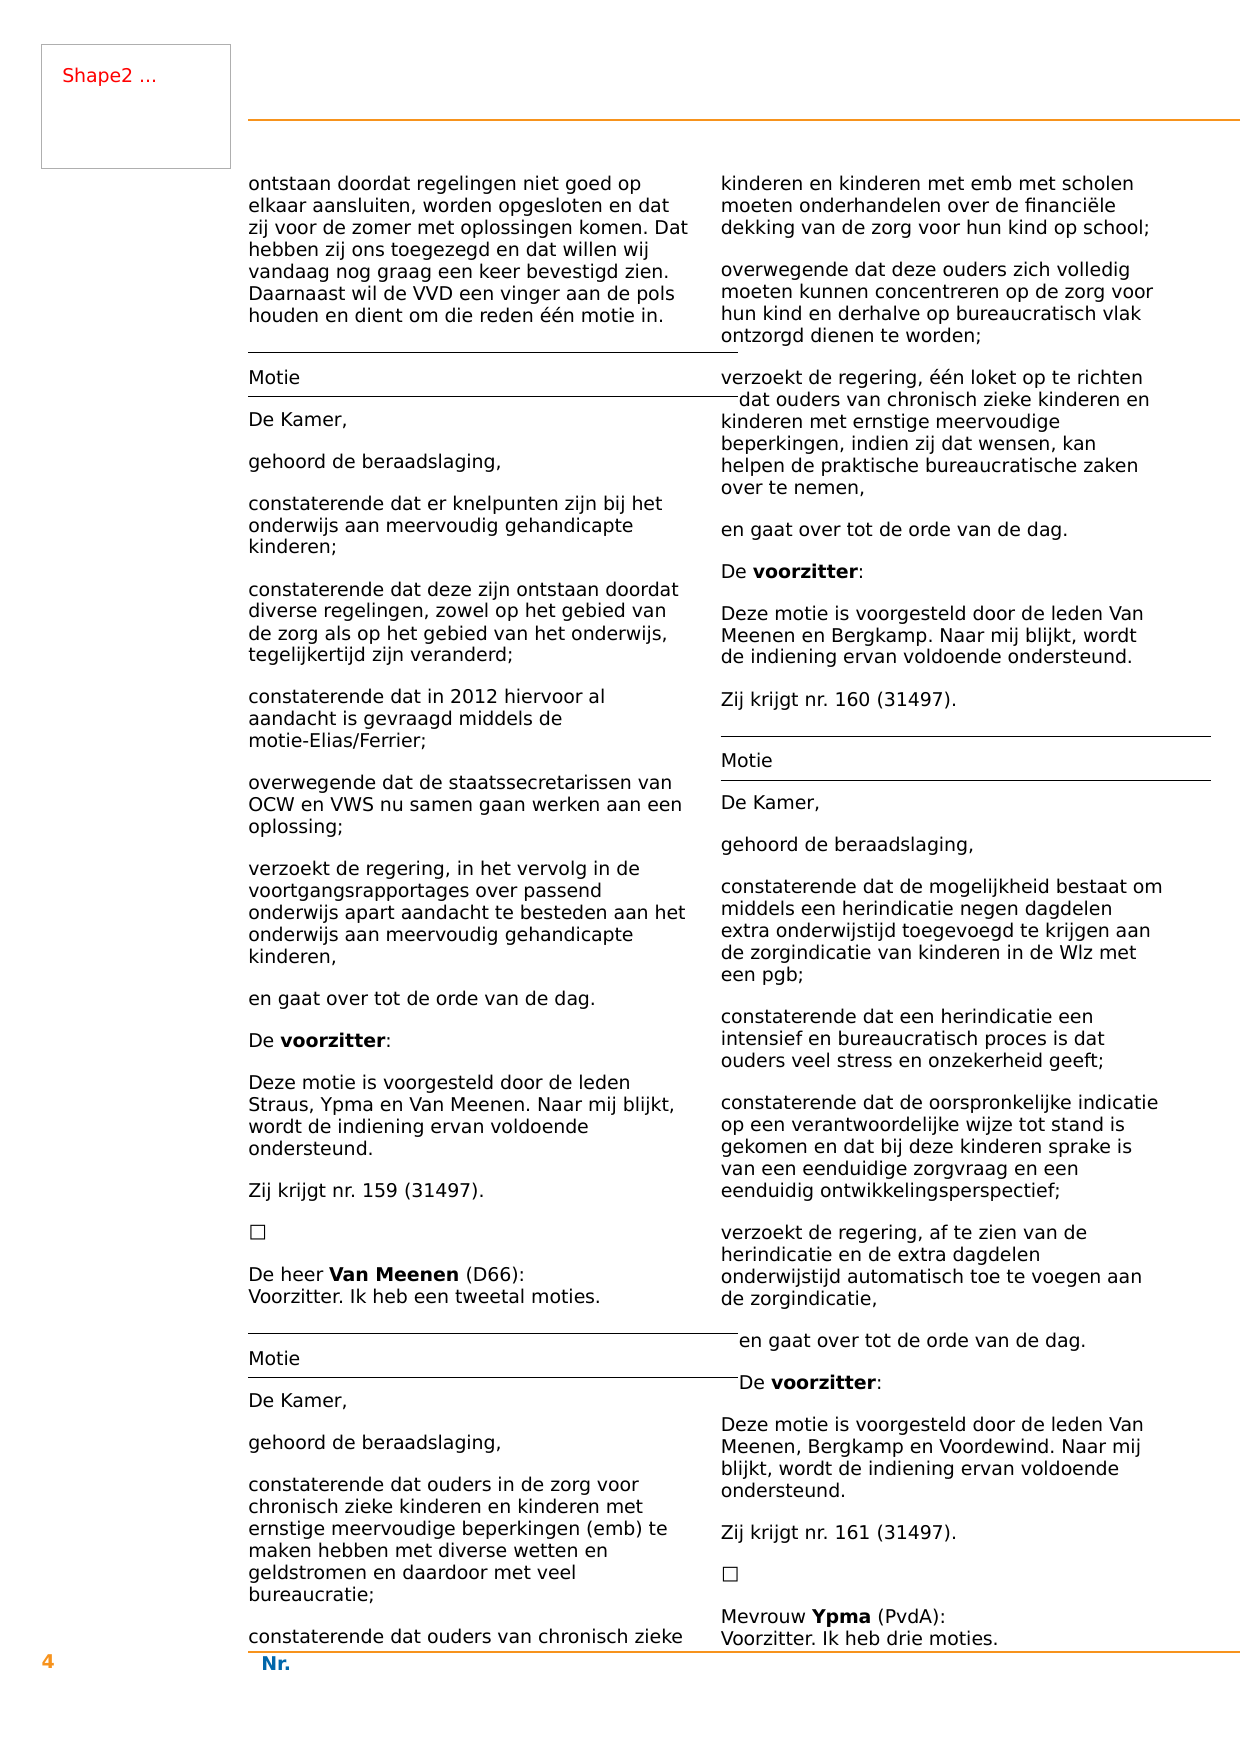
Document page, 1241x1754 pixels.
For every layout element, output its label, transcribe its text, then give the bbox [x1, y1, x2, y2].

text Motie [248, 367, 691, 388]
text Motie [721, 750, 1163, 772]
text ⬜ [721, 1564, 1163, 1586]
text De heer Van Meenen (D66): [248, 1264, 691, 1286]
text De voorzitter: [721, 1372, 1163, 1394]
text constaterende dat in 2012 hiervoor al aandacht is gevraagd middels de motie-Elias/Ferrier; [248, 686, 691, 752]
text ⬜ [248, 1222, 691, 1244]
text kinderen en kinderen met emb met scholen moeten onderhandelen over de financiële dekking van de zorg voor hun kind op school; [721, 173, 1163, 239]
text Mevrouw Ypma (PvdA): [721, 1606, 1163, 1628]
text Daarnaast wil de VVD een vinger aan de pols houden en dient om die reden één motie in. [248, 283, 691, 327]
text Motie [248, 1348, 691, 1370]
text overwegende dat deze ouders zich volledig moeten kunnen concentreren op de zorg voor hun kind en derhalve op bureaucratisch vlak ontzorgd dienen te worden; [721, 259, 1163, 347]
text Zij krijgt nr. 159 (31497). [248, 1180, 691, 1202]
text De voorzitter: [721, 561, 1163, 582]
text en gaat over tot de orde van de dag. [721, 518, 1163, 541]
text overwegende dat de staatssecretarissen van OCW en VWS nu samen gaan werken aan een oplossing; [248, 772, 691, 838]
text ontstaan doordat regelingen niet goed op elkaar aansluiten, worden opgesloten en dat zij voor de zomer met oplossingen komen. Dat hebben zij ons toegezegd en dat willen wij vandaag nog graag een keer bevestigd zien. [248, 173, 691, 283]
text constaterende dat ouders in de zorg voor chronisch zieke kinderen en kinderen met ernstige meervoudige beperkingen (emb) te maken hebben met diverse wetten en geldstromen en daardoor met veel bureaucratie; [248, 1474, 691, 1606]
text gehoord de beraadslaging, [248, 1432, 691, 1454]
text en gaat over tot de orde van de dag. [721, 1330, 1163, 1352]
text gehoord de beraadslaging, [721, 834, 1163, 856]
text De Kamer, [721, 792, 1163, 814]
text verzoekt de regering, af te zien van de herindicatie en de extra dagdelen onderwijstijd automatisch toe te voegen aan de zorgindicatie, [721, 1222, 1163, 1310]
text Deze motie is voorgesteld door de leden Van Meenen en Bergkamp. Naar mij blijkt, wordt de indiening ervan voldoende ondersteund. [721, 602, 1163, 668]
text Voorzitter. Ik heb drie moties. [721, 1628, 1163, 1650]
text Deze motie is voorgesteld door de leden Straus, Ypma en Van Meenen. Naar mij blijkt, wordt de indiening ervan voldoende ondersteund. [248, 1072, 691, 1160]
text De Kamer, [248, 1390, 691, 1412]
text constaterende dat de oorspronkelijke indicatie op een verantwoordelijke wijze tot stand is gekomen en dat bij deze kinderen sprake is van een eenduidige zorgvraag en een eenduidig ontwikkelingsperspectief; [721, 1092, 1163, 1202]
text constaterende dat een herindicatie een intensief en bureaucratisch proces is dat ouders veel stress en onzekerheid geeft; [721, 1006, 1163, 1072]
text en gaat over tot de orde van de dag. [248, 988, 691, 1010]
text constaterende dat deze zijn ontstaan doordat diverse regelingen, zowel op het gebied van de zorg als op het gebied van het onderwijs, tegelijkertijd zijn veranderd; [248, 578, 691, 666]
text Zij krijgt nr. 161 (31497). [721, 1522, 1163, 1544]
text verzoekt de regering, één loket op te richten dat ouders van chronisch zieke kinderen en kinderen met ernstige meervoudige beperkingen, indien zij dat wensen, kan helpen de praktische bureaucratische zaken over te nemen, [721, 367, 1163, 498]
text verzoekt de regering, in het vervolg in de voortgangsrapportages over passend onderwijs apart aandacht te besteden aan het onderwijs aan meervoudig gehandicapte kinderen, [248, 858, 691, 968]
text constaterende dat de mogelijkheid bestaat om middels een herindicatie negen dagdelen extra onderwijstijd toegevoegd te krijgen aan de zorgindicatie van kinderen in de Wlz met een pgb; [721, 876, 1163, 986]
text Zij krijgt nr. 160 (31497). [721, 688, 1163, 710]
text constaterende dat er knelpunten zijn bij het onderwijs aan meervoudig gehandicapte kinderen; [248, 492, 691, 558]
text constaterende dat ouders van chronisch zieke [248, 1626, 691, 1648]
text Voorzitter. Ik heb een tweetal moties. [248, 1286, 691, 1308]
text De Kamer, [248, 408, 691, 431]
text gehoord de beraadslaging, [248, 451, 691, 472]
text Deze motie is voorgesteld door de leden Van Meenen, Bergkamp en Voordewind. Naar mij blijkt, wordt de indiening ervan voldoende ondersteund. [721, 1414, 1163, 1502]
text De voorzitter: [248, 1030, 691, 1052]
